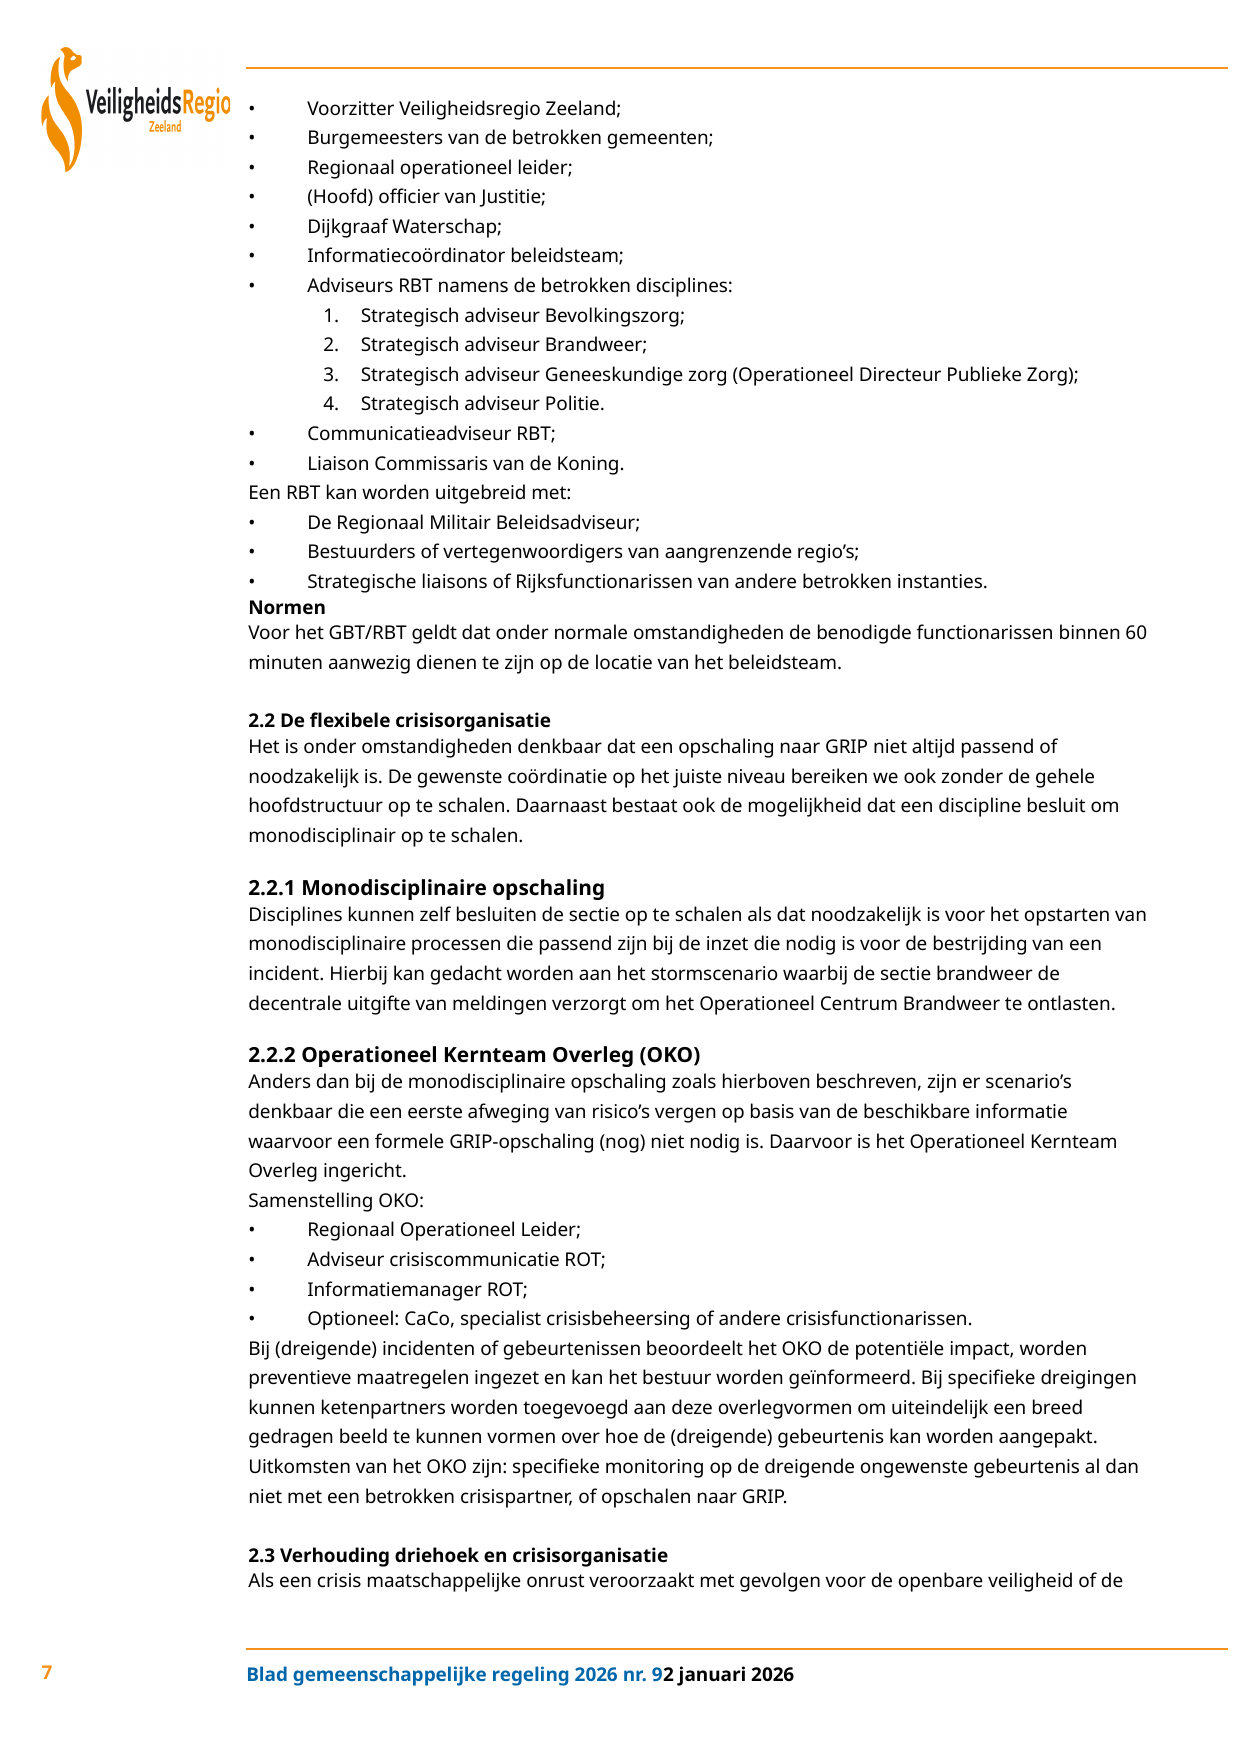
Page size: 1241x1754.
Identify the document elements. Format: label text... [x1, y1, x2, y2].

text Disciplines kunnen zelf besluiten de sectie op te schalen als dat noodzakelijk is voor het opstarten van monodisciplinaire processen die passend zijn bij de inzet die nodig is voor de bestrijding van een incident. Hierbij kan gedacht worden aan het stormscenario waarbij de sectie brandweer de decentrale uitgifte van meldingen verzorgt om het Operationeel Centrum Brandweer te ontlasten. [248, 901, 1152, 1016]
text Het is onder omstandigheden denkbaar dat een opschaling naar GRIP niet altijd passend of noodzakelijk is. De gewenste coördinatie op het juiste niveau bereiken we ook zonder de gehele hoofdstructuur op te schalen. Daarnaast bestaat ook de mogelijkheid dat een discipline besluit om monodisciplinair op te schalen. [248, 733, 1152, 848]
text 2.2.1 Monodisciplinaire opschaling [248, 873, 1152, 901]
text 2.2.2 Operationeel Kernteam Overleg (OKO) [248, 1040, 1152, 1069]
list Adviseur crisiscommunicatie ROT; [248, 1246, 1152, 1272]
picture [41, 47, 231, 172]
text Bij (dreigende) incidenten of gebeurtenissen beoordeelt het OKO de potentiële impact, worden preventieve maatregelen ingezet en kan het bestuur worden geïnformeerd. Bij specifieke dreigingen kunnen ketenpartners worden toegevoegd aan deze overlegvormen om uiteindelijk een breed gedragen beeld te kunnen vormen over hoe de (dreigende) gebeurtenis kan worden aangepakt. Uitkomsten van het OKO zijn: specifieke monitoring op de dreigende ongewenste gebeurtenis al dan niet met een betrokken crisispartner, of opschalen naar GRIP. [248, 1335, 1152, 1508]
list Regionaal Operationeel Leider; [248, 1217, 1152, 1242]
text 2.2 De flexibele crisisorganisatie [248, 708, 1152, 733]
text Als een crisis maatschappelijke onrust veroorzaakt met gevolgen voor de openbare veiligheid of de [248, 1568, 1152, 1593]
text Samenstelling OKO: [248, 1187, 1152, 1213]
list Informatiemanager ROT; [248, 1276, 1152, 1301]
table_cell Voorzitter Veiligheidsregio Zeeland; Burgemeesters van de betrokken gemeenten; Regionaal operationeel leider; (Hoofd) officier van Justitie; Dijkgraaf Waterschap; Informatiecoördinator beleidsteam; Adviseurs RBT namens de betrokken disciplines: Strategisch adviseur Bevolkingszorg; Strategisch adviseur Brandweer; Strategisch adviseur Geneeskundige zorg (Operationeel Directeur Publieke Zorg); Strategisch adviseur Politie. Communicatieadviseur RBT; Liaison Commissaris van de Koning. Een RBT kan worden uitgebreid met: De Regionaal Militair Beleidsadviseur; Bestuurders of vertegenwoordigers van aangrenzende regio’s; Strategische liaisons of Rijksfunctionarissen van andere betrokken instanties. [248, 95, 1152, 594]
text 2.3 Verhouding driehoek en crisisorganisatie [248, 1542, 1152, 1568]
list Optioneel: CaCo, specialist crisisbeheersing of andere crisisfunctionarissen. [248, 1305, 1152, 1331]
table_cell Normen [248, 594, 1152, 619]
table_cell Voor het GBT/RBT geldt dat onder normale omstandigheden de benodigde functionarissen binnen 60 minuten aanwezig dienen te zijn op de locatie van het beleidsteam. [248, 620, 1152, 675]
text Anders dan bij de monodisciplinaire opschaling zoals hierboven beschreven, zijn er scenario’s denkbaar die een eerste afweging van risico’s vergen op basis van de beschikbare informatie waarvoor een formele GRIP-opschaling (nog) niet nodig is. Daarvoor is het Operationeel Kernteam Overleg ingericht. [248, 1069, 1152, 1183]
